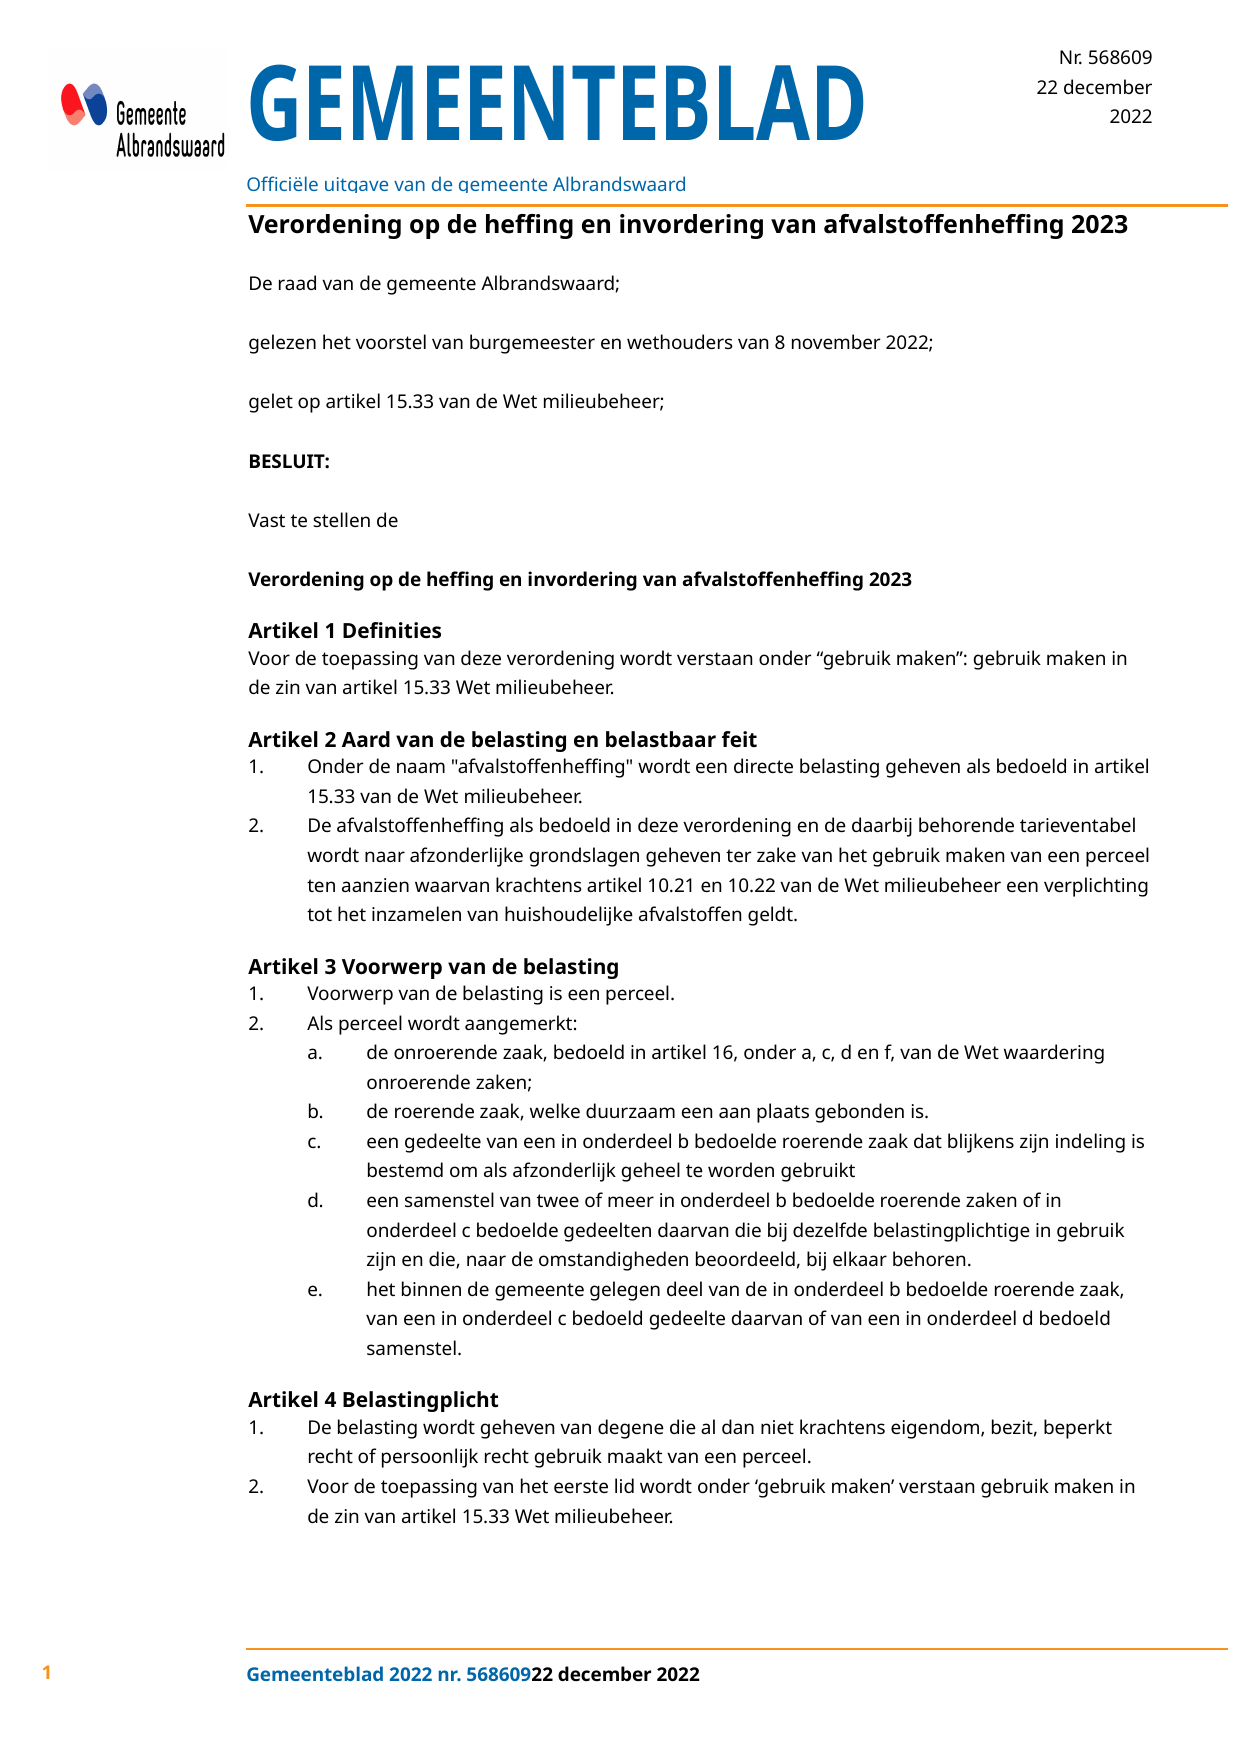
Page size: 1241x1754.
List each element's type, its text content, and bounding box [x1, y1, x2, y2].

list de onroerende zaak, bedoeld in artikel 16, onder a, c, d en f, van de Wet waardering onroerende zaken; [307, 1039, 1152, 1095]
picture [41, 47, 231, 172]
text Artikel 2 Aard van de belasting en belastbaar feit [248, 725, 1152, 753]
list het binnen de gemeente gelegen deel van de in onderdeel b bedoelde roerende zaak, van een in onderdeel c bedoeld gedeelte daarvan of van een in onderdeel d bedoeld samenstel. [307, 1276, 1152, 1361]
list Voor de toepassing van het eerste lid wordt onder ‘gebruik maken’ verstaan gebruik maken in de zin van artikel 15.33 Wet milieubeheer. [248, 1473, 1152, 1528]
list Voorwerp van de belasting is een perceel. [248, 980, 1152, 1006]
list De belasting wordt geheven van degene die al dan niet krachtens eigendom, bezit, beperkt recht of persoonlijk recht gebruik maakt van een perceel. [248, 1414, 1152, 1469]
text gelezen het voorstel van burgemeester en wethouders van 8 november 2022; [248, 329, 1152, 355]
text Verordening op de heffing en invordering van afvalstoffenheffing 2023 [248, 566, 1152, 592]
text Voor de toepassing van deze verordening wordt verstaan onder “gebruik maken”: gebruik maken in de zin van artikel 15.33 Wet milieubeheer. [248, 645, 1152, 700]
list de roerende zaak, welke duurzaam een aan plaats gebonden is. [307, 1098, 1152, 1124]
list Als perceel wordt aangemerkt: [248, 1010, 1152, 1036]
list Onder de naam "afvalstoffenheffing" wordt een directe belasting geheven als bedoeld in artikel 15.33 van de Wet milieubeheer. [248, 753, 1152, 809]
text Artikel 4 Belastingplicht [248, 1386, 1152, 1414]
text Artikel 1 Definities [248, 617, 1152, 645]
text gelet op artikel 15.33 van de Wet milieubeheer; [248, 389, 1152, 414]
text Vast te stellen de [248, 507, 1152, 533]
list De afvalstoffenheffing als bedoeld in deze verordening en de daarbij behorende tarieventabel wordt naar afzonderlijke grondslagen geheven ter zake van het gebruik maken van een perceel ten aanzien waarvan krachtens artikel 10.21 en 10.22 van de Wet milieubeheer een verplichting tot het inzamelen van huishoudelijke afvalstoffen geldt. [248, 813, 1152, 927]
text Artikel 3 Voorwerp van de belasting [248, 952, 1152, 980]
list een gedeelte van een in onderdeel b bedoelde roerende zaak dat blijkens zijn indeling is bestemd om als afzonderlijk geheel te worden gebruikt [307, 1128, 1152, 1183]
list een samenstel van twee of meer in onderdeel b bedoelde roerende zaken of in onderdeel c bedoelde gedeelten daarvan die bij dezelfde belastingplichtige in gebruik zijn en die, naar de omstandigheden beoordeeld, bij elkaar behoren. [307, 1187, 1152, 1272]
text BESLUIT: [248, 448, 1152, 473]
text De raad van de gemeente Albrandswaard; [248, 270, 1152, 296]
text Verordening op de heffing en invordering van afvalstoffenheffing 2023 [248, 207, 1152, 241]
